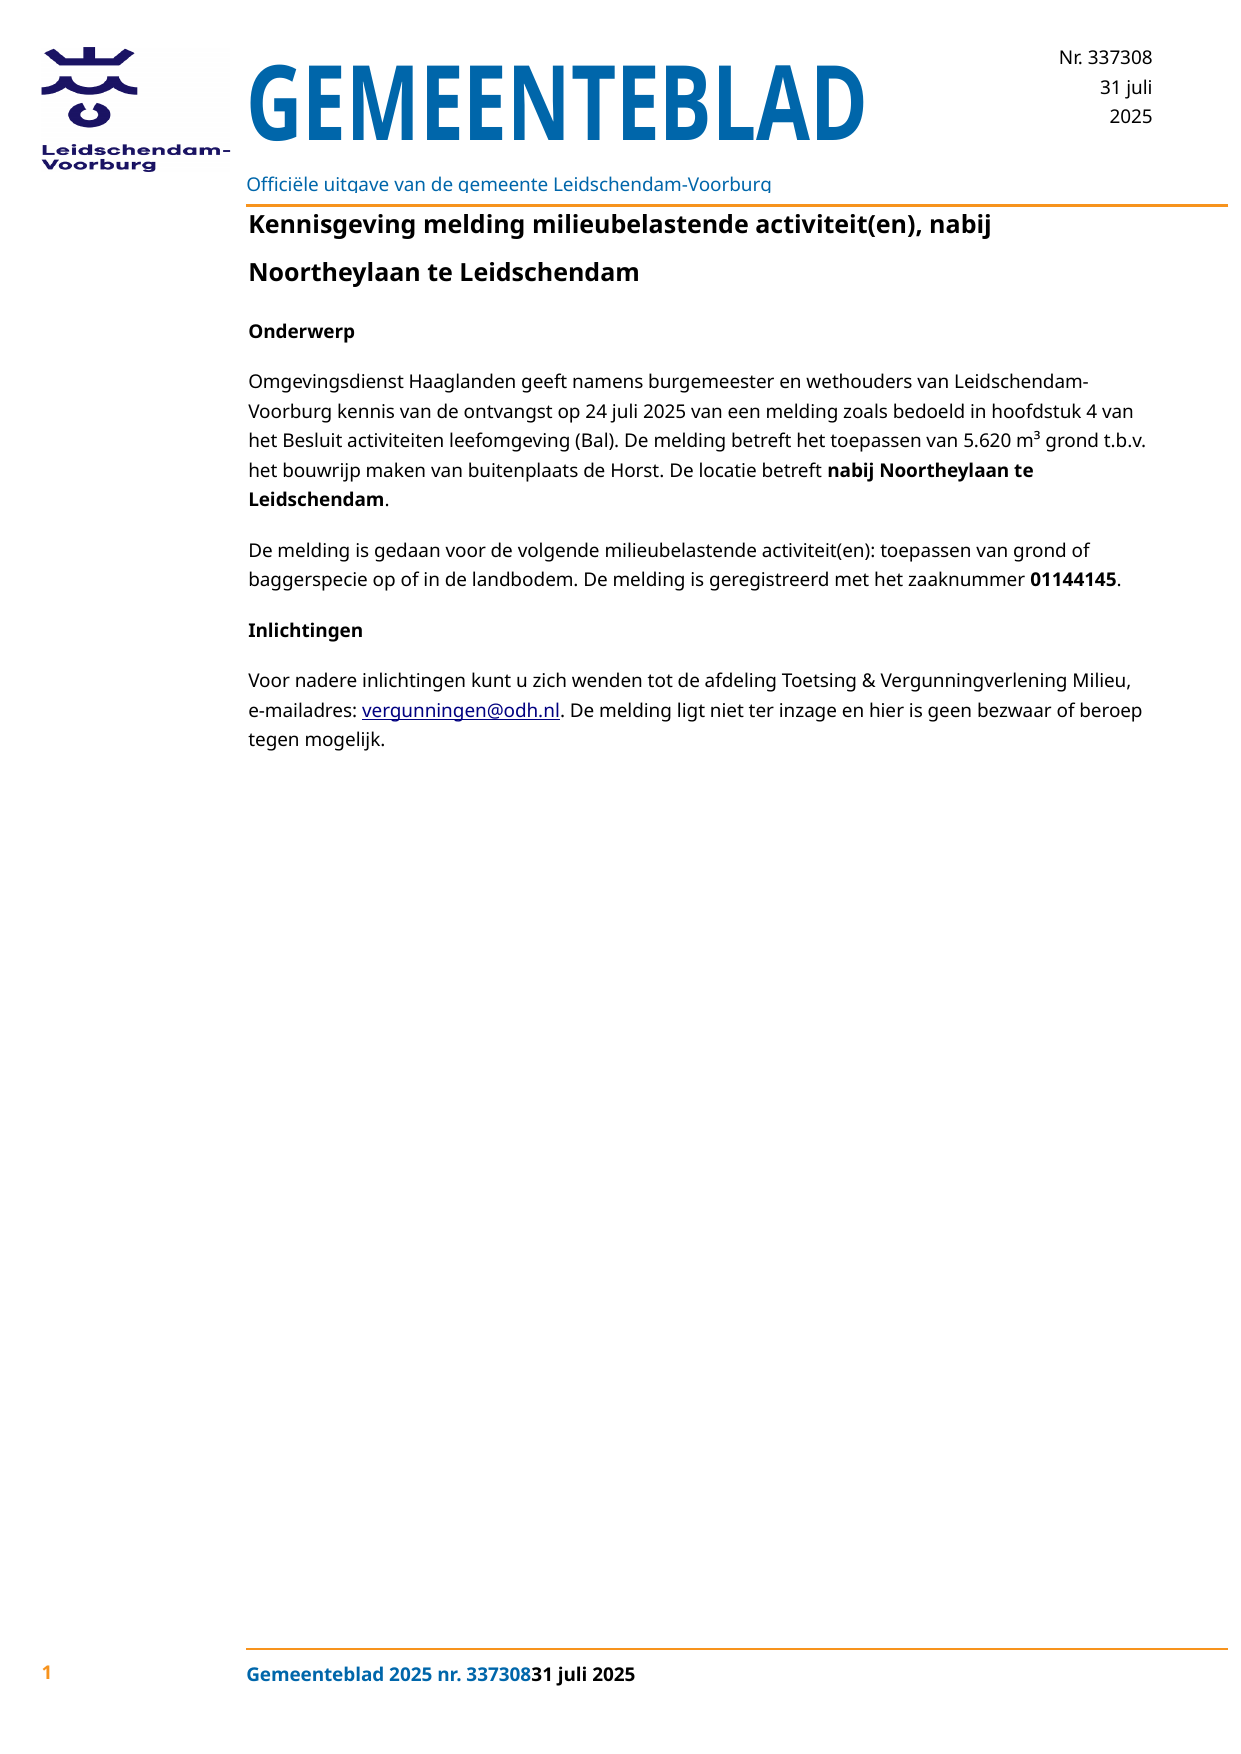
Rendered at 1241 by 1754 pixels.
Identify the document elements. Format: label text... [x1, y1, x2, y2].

text Onderwerp [248, 318, 1152, 344]
text Kennisgeving melding milieubelastende activiteit(en), nabij Noortheylaan te Leidschendam [248, 207, 1152, 288]
text Omgevingsdienst Haaglanden geeft namens burgemeester en wethouders van Leidschendam-Voorburg kennis van de ontvangst op 24 juli 2025 van een melding zoals bedoeld in hoofdstuk 4 van het Besluit activiteiten leefomgeving (Bal). De melding betreft het toepassen van 5.620 m³ grond t.b.v. het bouwrijp maken van buitenplaats de Horst. De locatie betreft nabij Noortheylaan te Leidschendam. [248, 368, 1152, 512]
picture [41, 47, 231, 172]
text De melding is gedaan voor de volgende milieubelastende activiteit(en): toepassen van grond of baggerspecie op of in de landbodem. De melding is geregistreerd met het zaaknummer 01144145. [248, 537, 1152, 592]
text Voor nadere inlichtingen kunt u zich wenden tot de afdeling Toetsing & Vergunningverlening Milieu, e-mailadres: vergunningen@odh.nl. De melding ligt niet ter inzage en hier is geen bezwaar of beroep tegen mogelijk. [248, 667, 1152, 752]
text Inlichtingen [248, 617, 1152, 643]
